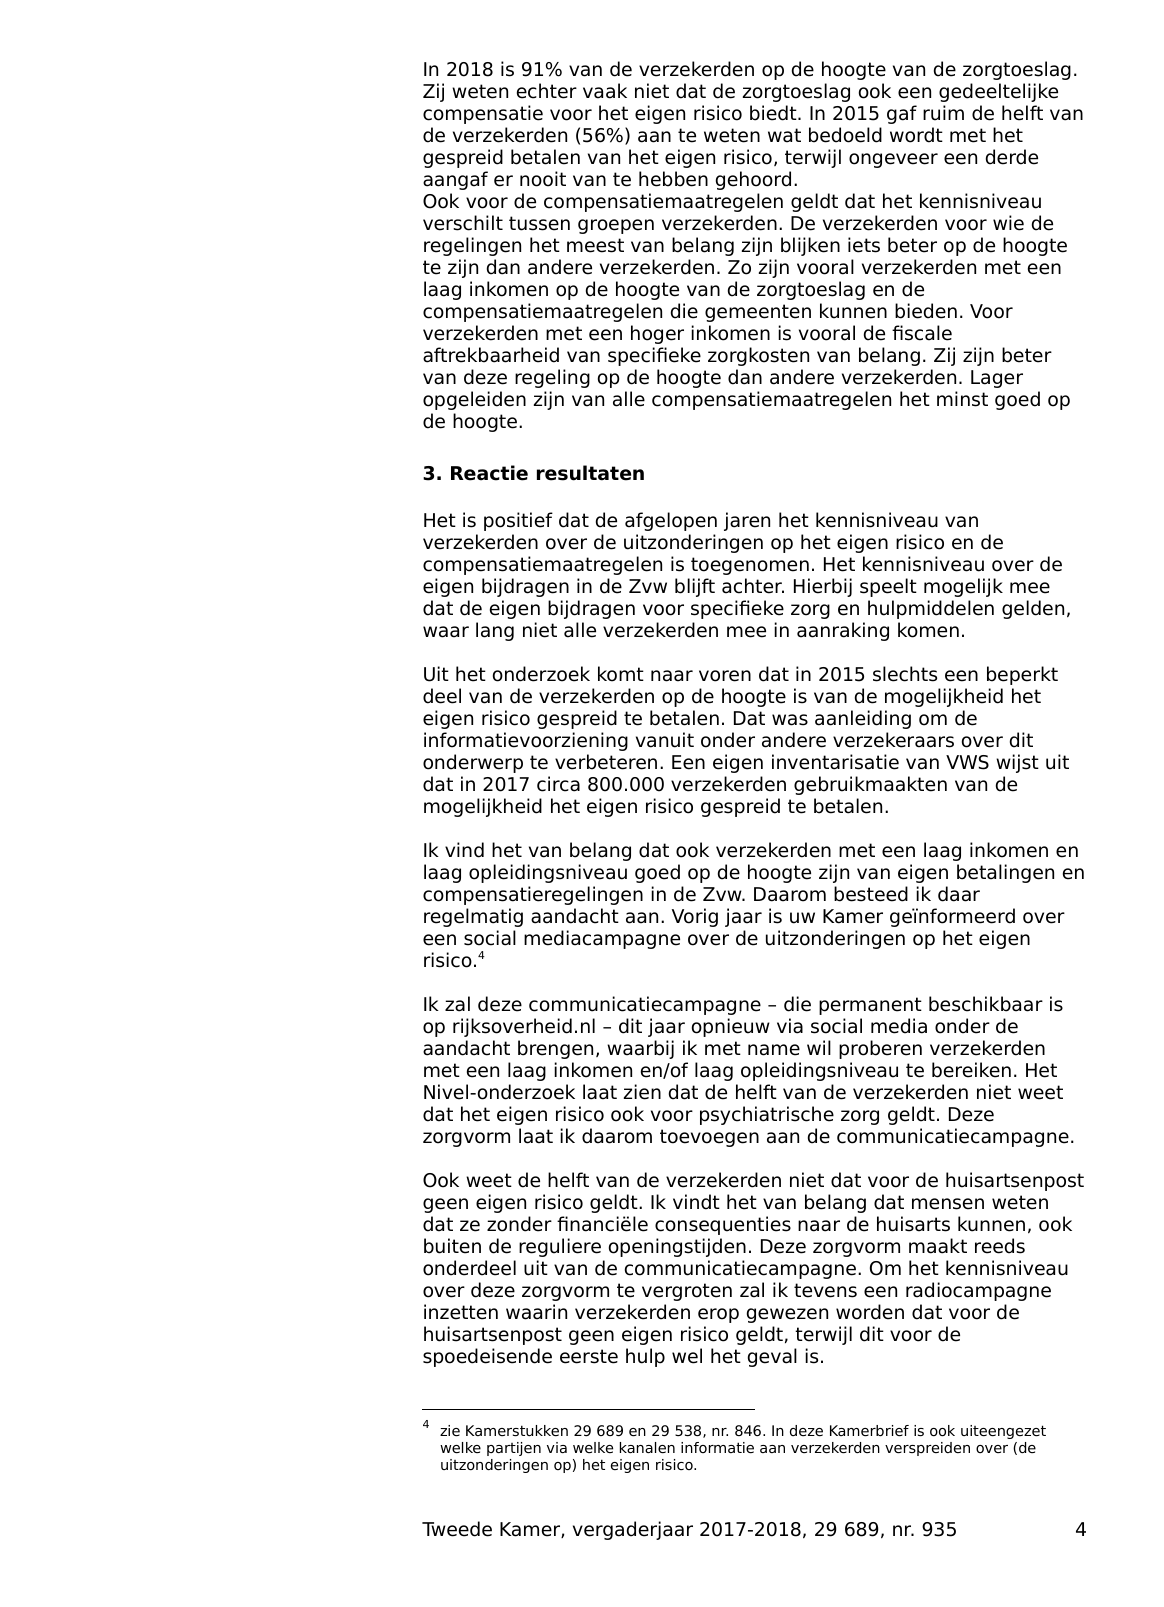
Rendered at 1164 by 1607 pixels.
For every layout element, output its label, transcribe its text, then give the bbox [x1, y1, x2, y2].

text In 2018 is 91% van de verzekerden op de hoogte van de zorgtoeslag. Zij weten echter vaak niet dat de zorgtoeslag ook een gedeeltelijke compensatie voor het eigen risico biedt. In 2015 gaf ruim de helft van de verzekerden (56%) aan te weten wat bedoeld wordt met het gespreid betalen van het eigen risico, terwijl ongeveer een derde aangaf er nooit van te hebben gehoord. [422, 59, 1087, 191]
text Ik zal deze communicatiecampagne – die permanent beschikbaar is op rijksoverheid.nl – dit jaar opnieuw via social media onder de aandacht brengen, waarbij ik met name wil proberen verzekerden met een laag inkomen en/of laag opleidingsniveau te bereiken. Het Nivel-onderzoek laat zien dat de helft van de verzekerden niet weet dat het eigen risico ook voor psychiatrische zorg geldt. Deze zorgvorm laat ik daarom toevoegen aan de communicatiecampagne. [422, 994, 1087, 1148]
text zie Kamerstukken 29 689 en 29 538, nr. 846. In deze Kamerbrief is ook uiteengezet welke partijen via welke kanalen informatie aan verzekerden verspreiden over (de uitzonderingen op) het eigen risico. [422, 1418, 1087, 1474]
text Uit het onderzoek komt naar voren dat in 2015 slechts een beperkt deel van de verzekerden op de hoogte is van de mogelijkheid het eigen risico gespreid te betalen. Dat was aanleiding om de informatievoorziening vanuit onder andere verzekeraars over dit onderwerp te verbeteren. Een eigen inventarisatie van VWS wijst uit dat in 2017 circa 800.000 verzekerden gebruikmaakten van de mogelijkheid het eigen risico gespreid te betalen. [422, 664, 1087, 818]
text Ook voor de compensatiemaatregelen geldt dat het kennisniveau verschilt tussen groepen verzekerden. De verzekerden voor wie de regelingen het meest van belang zijn blijken iets beter op de hoogte te zijn dan andere verzekerden. Zo zijn vooral verzekerden met een laag inkomen op de hoogte van de zorgtoeslag en de compensatiemaatregelen die gemeenten kunnen bieden. Voor verzekerden met een hoger inkomen is vooral de fiscale aftrekbaarheid van specifieke zorgkosten van belang. Zij zijn beter van deze regeling op de hoogte dan andere verzekerden. Lager opgeleiden zijn van alle compensatiemaatregelen het minst goed op de hoogte. [422, 191, 1087, 433]
text Het is positief dat de afgelopen jaren het kennisniveau van verzekerden over de uitzonderingen op het eigen risico en de compensatiemaatregelen is toegenomen. Het kennisniveau over de eigen bijdragen in de Zvw blijft achter. Hierbij speelt mogelijk mee dat de eigen bijdragen voor specifieke zorg en hulpmiddelen gelden, waar lang niet alle verzekerden mee in aanraking komen. [422, 510, 1087, 642]
text Ook weet de helft van de verzekerden niet dat voor de huisartsenpost geen eigen risico geldt. Ik vindt het van belang dat mensen weten dat ze zonder financiële consequenties naar de huisarts kunnen, ook buiten de reguliere openingstijden. Deze zorgvorm maakt reeds onderdeel uit van de communicatiecampagne. Om het kennisniveau over deze zorgvorm te vergroten zal ik tevens een radiocampagne inzetten waarin verzekerden erop gewezen worden dat voor de huisartsenpost geen eigen risico geldt, terwijl dit voor de spoedeisende eerste hulp wel het geval is. [422, 1170, 1087, 1368]
text Ik vind het van belang dat ook verzekerden met een laag inkomen en laag opleidingsniveau goed op de hoogte zijn van eigen betalingen en compensatieregelingen in de Zvw. Daarom besteed ik daar regelmatig aandacht aan. Vorig jaar is uw Kamer geïnformeerd over een social mediacampagne over de uitzonderingen op het eigen risico. [422, 840, 1087, 972]
subtitle 3. Reactie resultaten [422, 463, 1087, 485]
